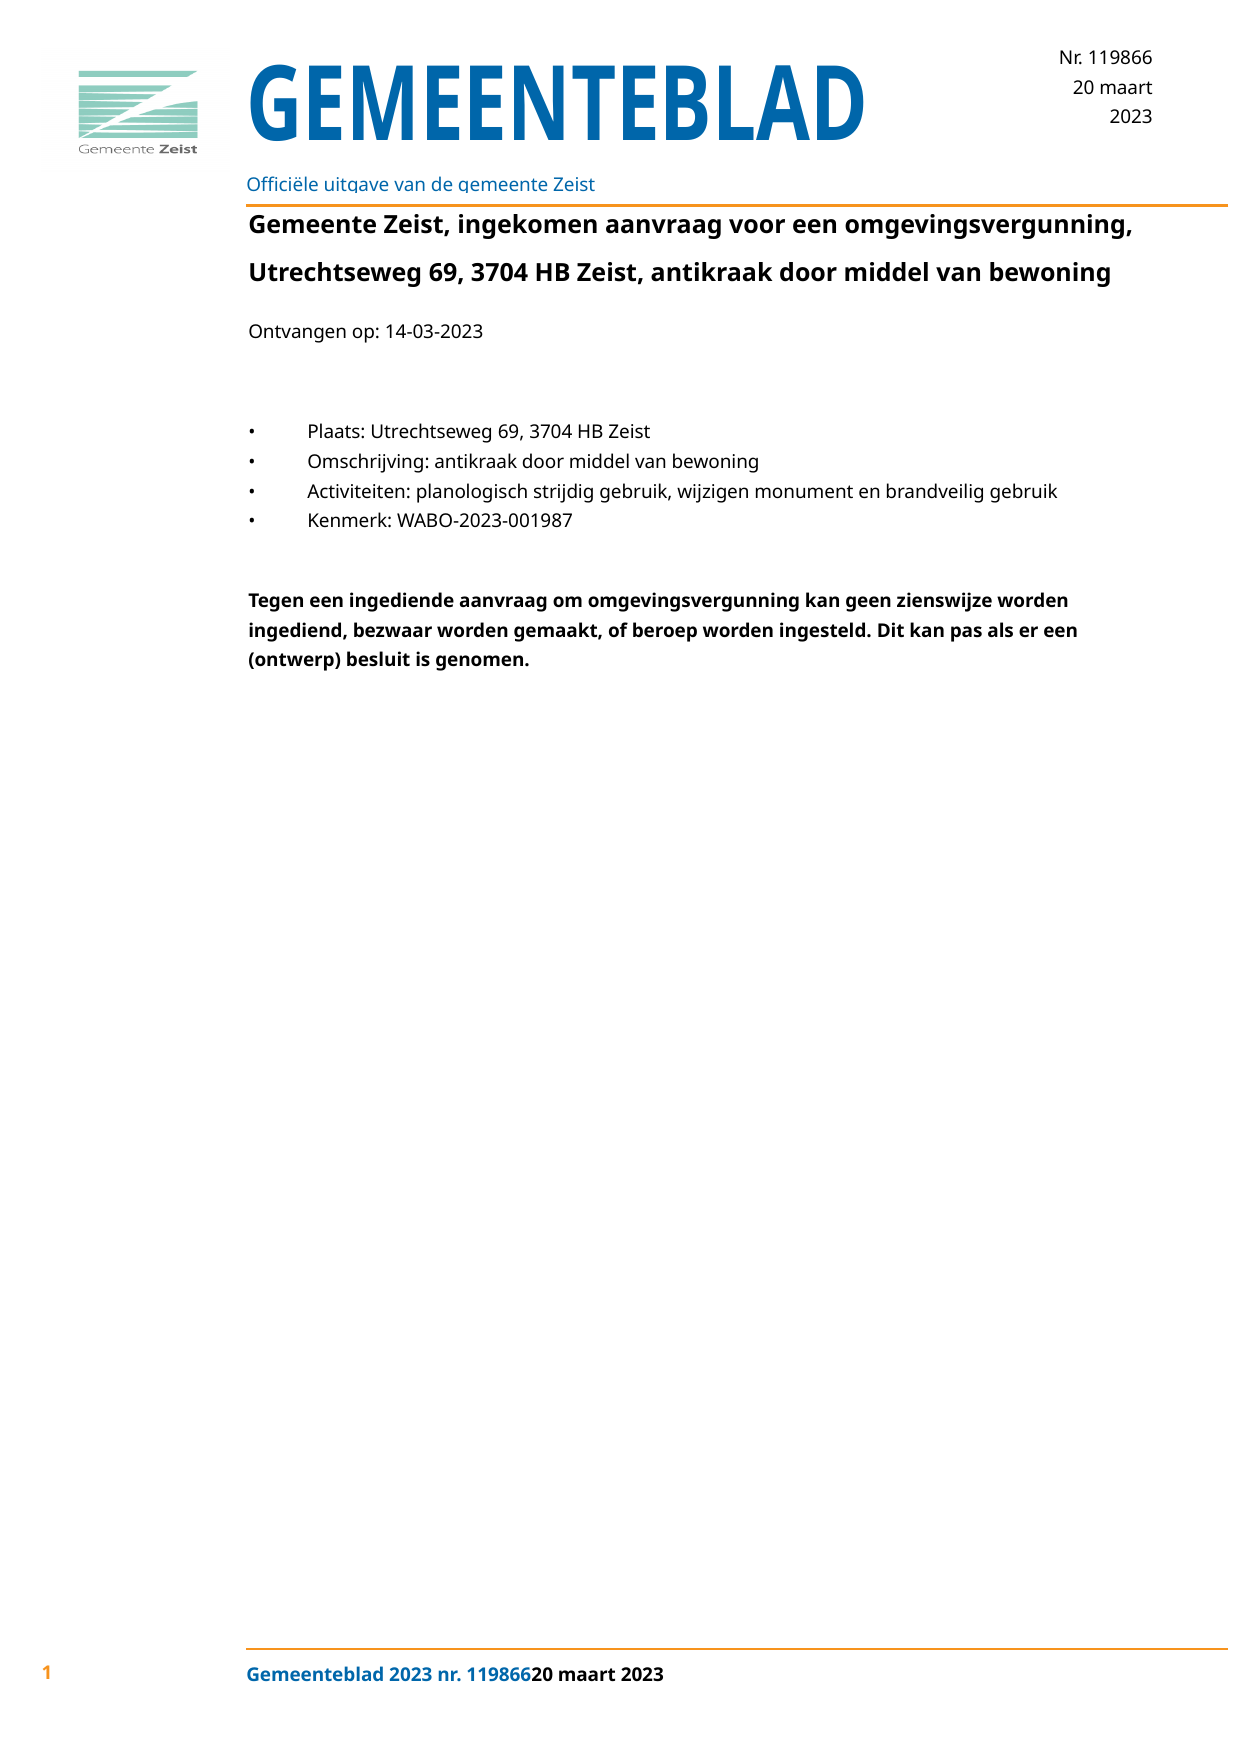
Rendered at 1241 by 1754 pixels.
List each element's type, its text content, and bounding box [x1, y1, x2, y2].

list Omschrijving: antikraak door middel van bewoning [248, 448, 1152, 474]
list Kenmerk: WABO-2023-001987 [248, 507, 1152, 533]
text Tegen een ingediende aanvraag om omgevingsvergunning kan geen zienswijze worden ingediend, bezwaar worden gemaakt, of beroep worden ingesteld. Dit kan pas als er een (ontwerp) besluit is genomen. [248, 587, 1152, 672]
text Ontvangen op: 14-03-2023 [248, 318, 1152, 344]
list Activiteiten: planologisch strijdig gebruik, wijzigen monument en brandveilig gebruik [248, 478, 1152, 504]
list Plaats: Utrechtseweg 69, 3704 HB Zeist [248, 419, 1152, 444]
text Gemeente Zeist, ingekomen aanvraag voor een omgevingsvergunning, Utrechtseweg 69, 3704 HB Zeist, antikraak door middel van bewoning [248, 207, 1152, 288]
picture [41, 47, 231, 172]
